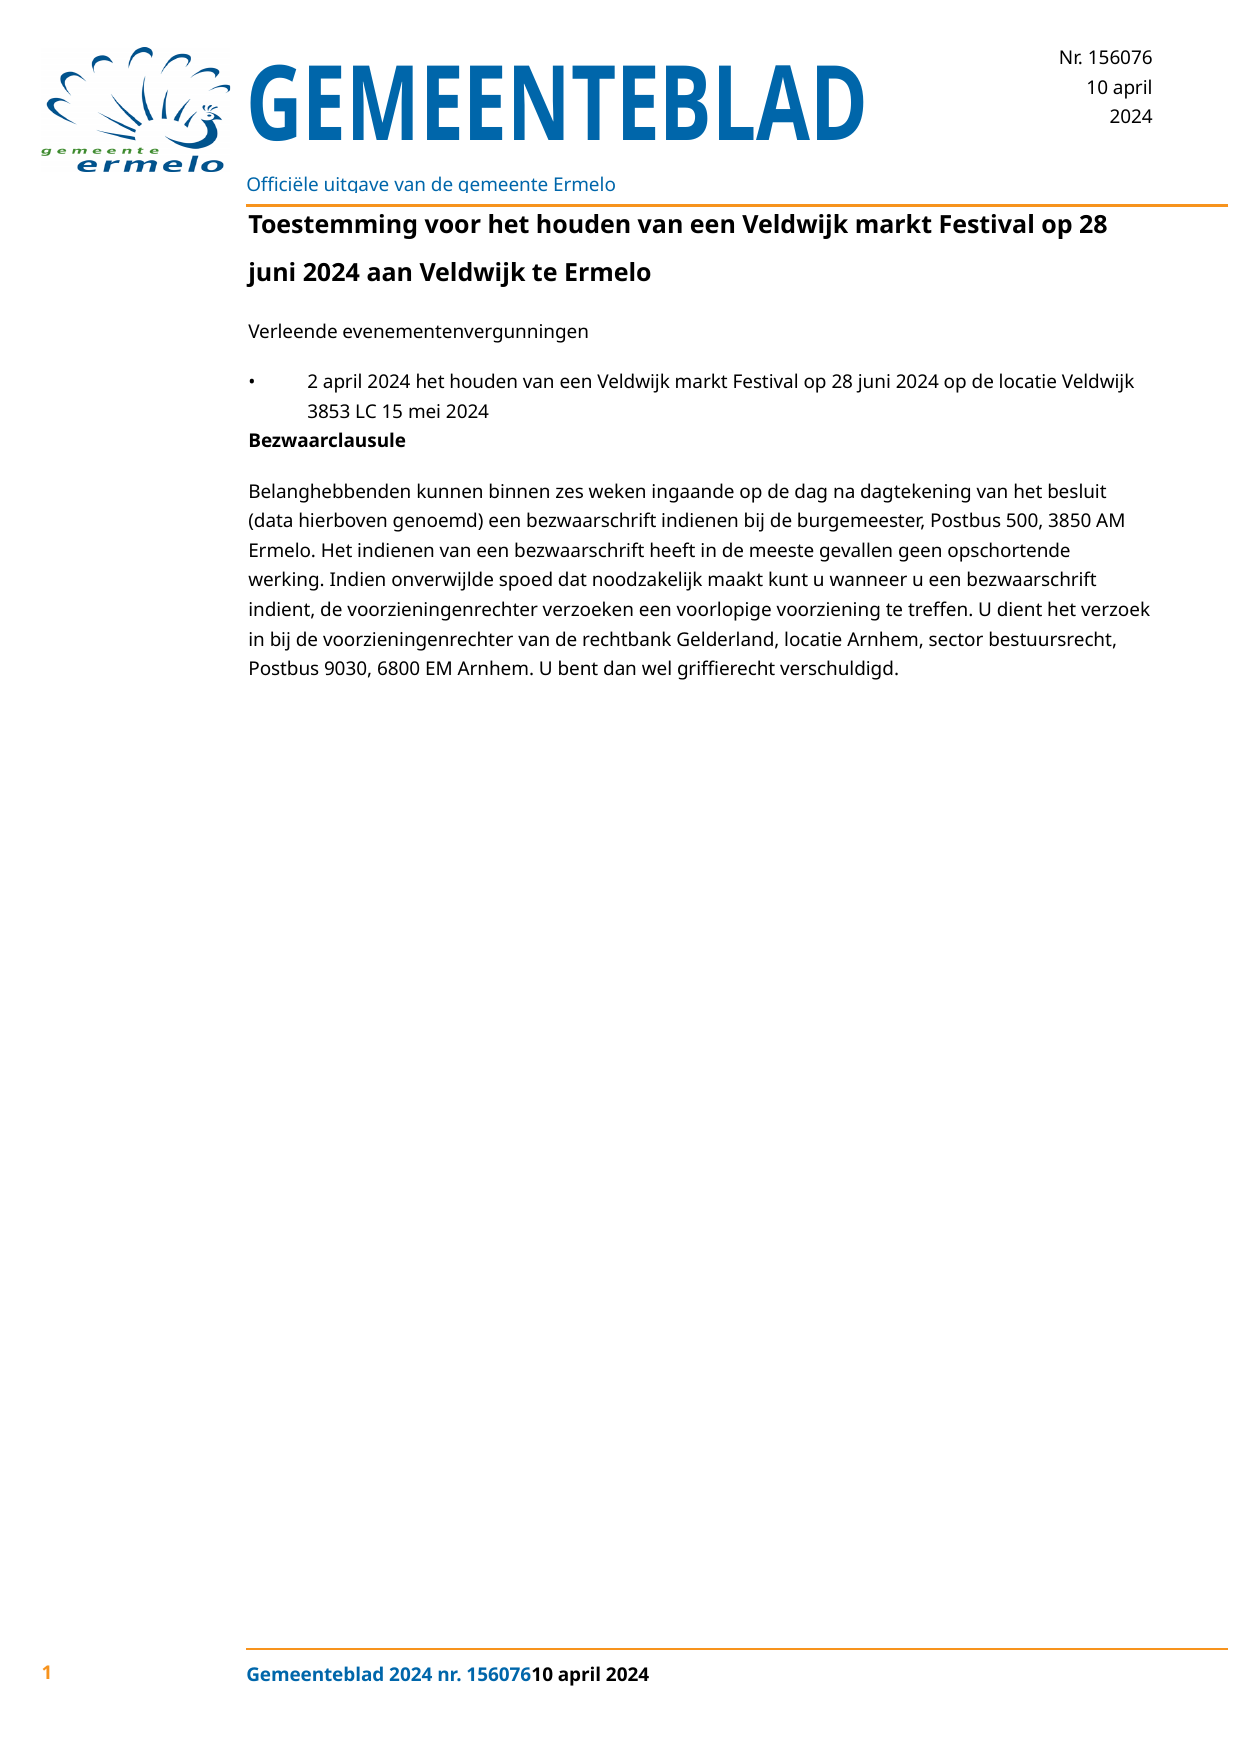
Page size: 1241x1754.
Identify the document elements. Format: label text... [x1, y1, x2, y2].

list 2 april 2024 het houden van een Veldwijk markt Festival op 28 juni 2024 op de locatie Veldwijk 3853 LC 15 mei 2024 [248, 368, 1152, 424]
text Bezwaarclausule [248, 427, 1152, 453]
text Belanghebbenden kunnen binnen zes weken ingaande op de dag na dagtekening van het besluit (data hierboven genoemd) een bezwaarschrift indienen bij de burgemeester, Postbus 500, 3850 AM Ermelo. Het indienen van een bezwaarschrift heeft in de meeste gevallen geen opschortende werking. Indien onverwijlde spoed dat noodzakelijk maakt kunt u wanneer u een bezwaarschrift indient, de voorzieningenrechter verzoeken een voorlopige voorziening te treffen. U dient het verzoek in bij de voorzieningenrechter van de rechtbank Gelderland, locatie Arnhem, sector bestuursrecht, Postbus 9030, 6800 EM Arnhem. U bent dan wel griffierecht verschuldigd. [248, 478, 1152, 681]
text Toestemming voor het houden van een Veldwijk markt Festival op 28 juni 2024 aan Veldwijk te Ermelo [248, 207, 1152, 288]
text Verleende evenementenvergunningen [248, 318, 1152, 344]
picture [41, 47, 231, 172]
